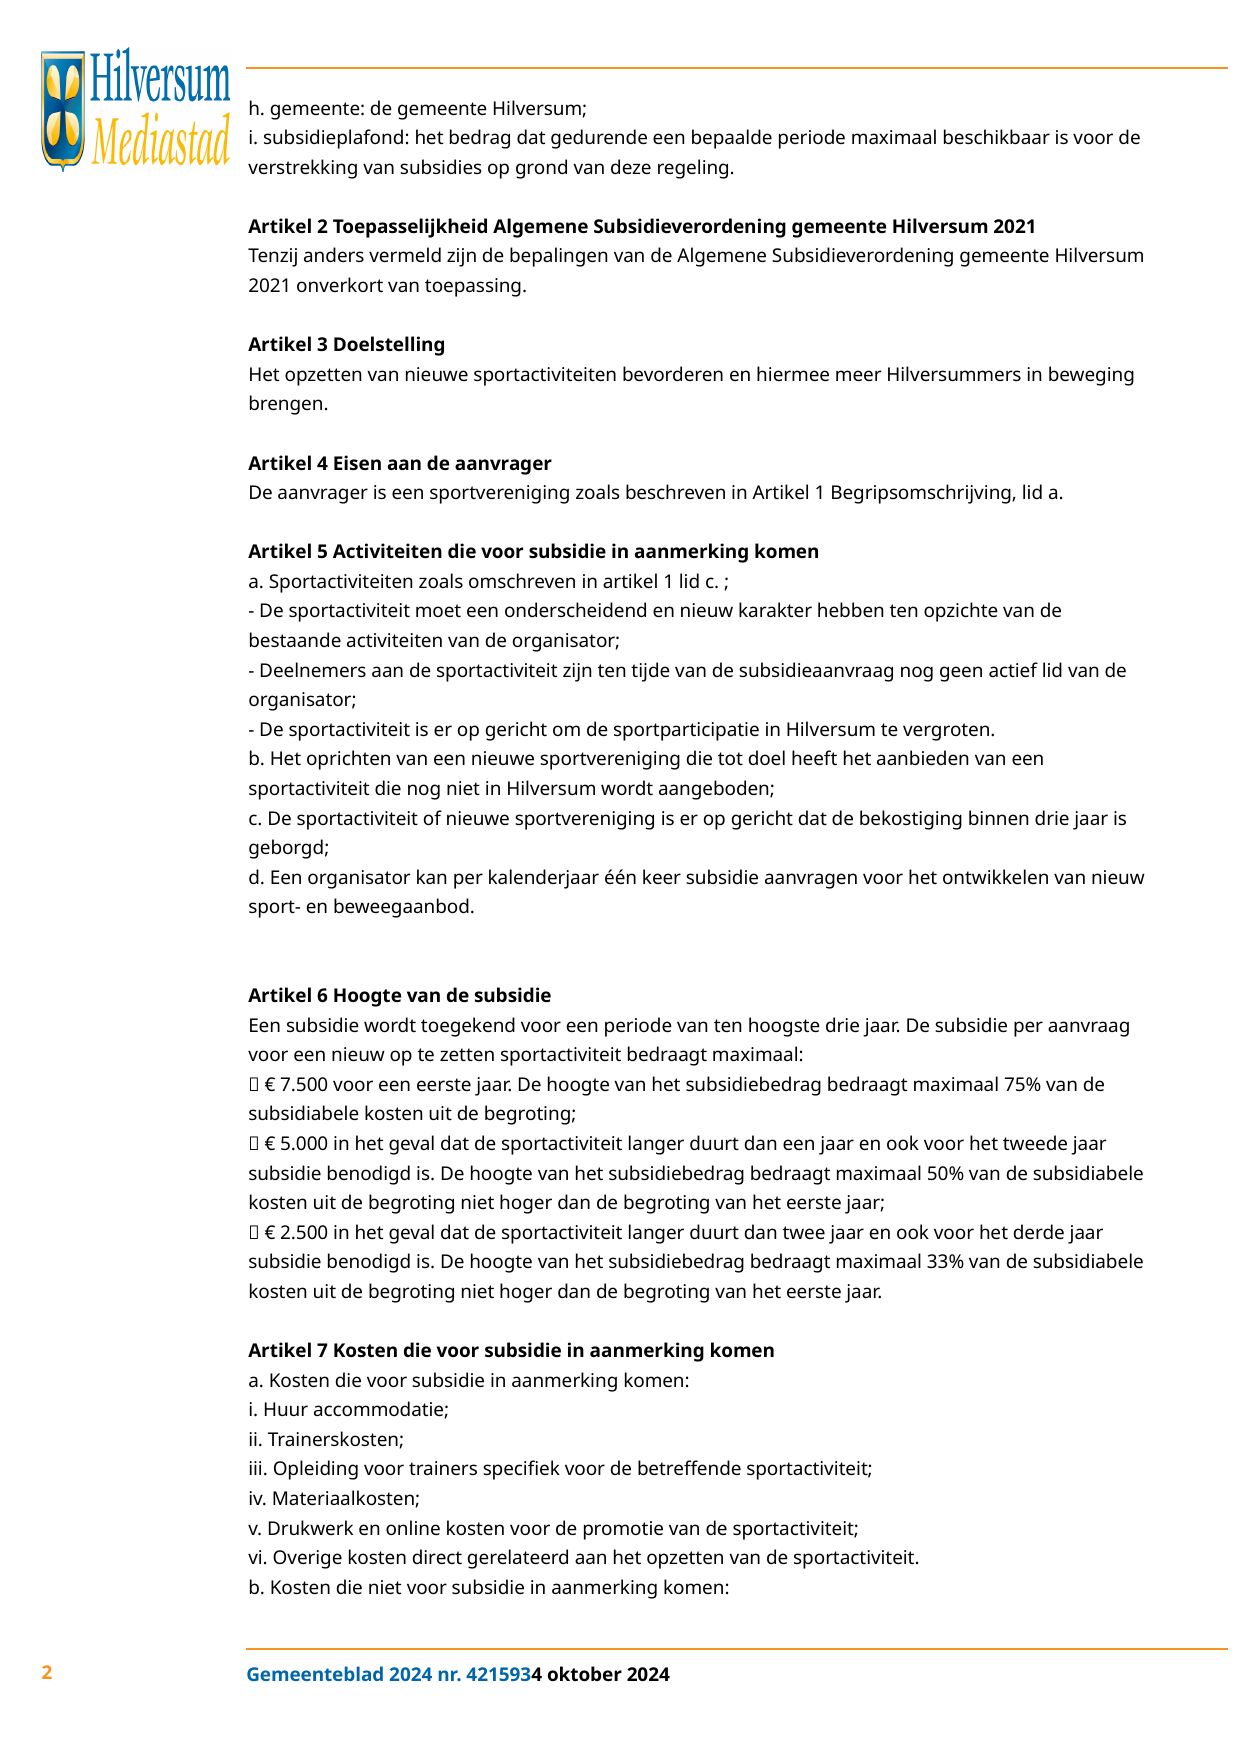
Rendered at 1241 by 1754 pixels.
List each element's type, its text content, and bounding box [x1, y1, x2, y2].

text Tenzij anders vermeld zijn de bepalingen van de Algemene Subsidieverordening gemeente Hilversum 2021 onverkort van toepassing. [248, 243, 1152, 298]
picture [41, 47, 231, 172]
text v. Drukwerk en online kosten voor de promotie van de sportactiviteit; [248, 1515, 1152, 1541]
text ii. Trainerskosten; [248, 1426, 1152, 1452]
text a. Sportactiviteiten zoals omschreven in artikel 1 lid c. ; [248, 568, 1152, 594]
text d. Een organisator kan per kalenderjaar één keer subsidie aanvragen voor het ontwikkelen van nieuw sport- en beweegaanbod. [248, 864, 1152, 919]
text c. De sportactiviteit of nieuwe sportvereniging is er op gericht dat de bekostiging binnen drie jaar is geborgd; [248, 805, 1152, 860]
text h. gemeente: de gemeente Hilversum; [248, 95, 1152, 121]
text vi. Overige kosten direct gerelateerd aan het opzetten van de sportactiviteit. [248, 1544, 1152, 1570]
text Artikel 7 Kosten die voor subsidie in aanmerking komen [248, 1337, 1152, 1363]
text Artikel 5 Activiteiten die voor subsidie in aanmerking komen [248, 538, 1152, 564]
text iii. Opleiding voor trainers specifiek voor de betreffende sportactiviteit; [248, 1456, 1152, 1481]
text - Deelnemers aan de sportactiviteit zijn ten tijde van de subsidieaanvraag nog geen actief lid van de organisator; [248, 657, 1152, 712]
text b. Het oprichten van een nieuwe sportvereniging die tot doel heeft het aanbieden van een sportactiviteit die nog niet in Hilversum wordt aangeboden; [248, 746, 1152, 801]
text  € 2.500 in het geval dat de sportactiviteit langer duurt dan twee jaar en ook voor het derde jaar subsidie benodigd is. De hoogte van het subsidiebedrag bedraagt maximaal 33% van de subsidiabele kosten uit de begroting niet hoger dan de begroting van het eerste jaar. [248, 1219, 1152, 1304]
text Het opzetten van nieuwe sportactiviteiten bevorderen en hiermee meer Hilversummers in beweging brengen. [248, 361, 1152, 416]
text Artikel 3 Doelstelling [248, 331, 1152, 357]
text i. subsidieplafond: het bedrag dat gedurende een bepaalde periode maximaal beschikbaar is voor de verstrekking van subsidies op grond van deze regeling. [248, 124, 1152, 180]
text  € 5.000 in het geval dat de sportactiviteit langer duurt dan een jaar en ook voor het tweede jaar subsidie benodigd is. De hoogte van het subsidiebedrag bedraagt maximaal 50% van de subsidiabele kosten uit de begroting niet hoger dan de begroting van het eerste jaar; [248, 1130, 1152, 1215]
text iv. Materiaalkosten; [248, 1485, 1152, 1511]
text b. Kosten die niet voor subsidie in aanmerking komen: [248, 1574, 1152, 1600]
text Artikel 6 Hoogte van de subsidie [248, 982, 1152, 1008]
text a. Kosten die voor subsidie in aanmerking komen: [248, 1367, 1152, 1393]
text Een subsidie wordt toegekend voor een periode van ten hoogste drie jaar. De subsidie per aanvraag voor een nieuw op te zetten sportactiviteit bedraagt maximaal: [248, 1012, 1152, 1067]
text - De sportactiviteit moet een onderscheidend en nieuw karakter hebben ten opzichte van de bestaande activiteiten van de organisator; [248, 598, 1152, 653]
text Artikel 4 Eisen aan de aanvrager [248, 450, 1152, 476]
text - De sportactiviteit is er op gericht om de sportparticipatie in Hilversum te vergroten. [248, 716, 1152, 742]
text Artikel 2 Toepasselijkheid Algemene Subsidieverordening gemeente Hilversum 2021 [248, 213, 1152, 239]
text i. Huur accommodatie; [248, 1396, 1152, 1422]
text  € 7.500 voor een eerste jaar. De hoogte van het subsidiebedrag bedraagt maximaal 75% van de subsidiabele kosten uit de begroting; [248, 1071, 1152, 1126]
text De aanvrager is een sportvereniging zoals beschreven in Artikel 1 Begripsomschrijving, lid a. [248, 479, 1152, 505]
